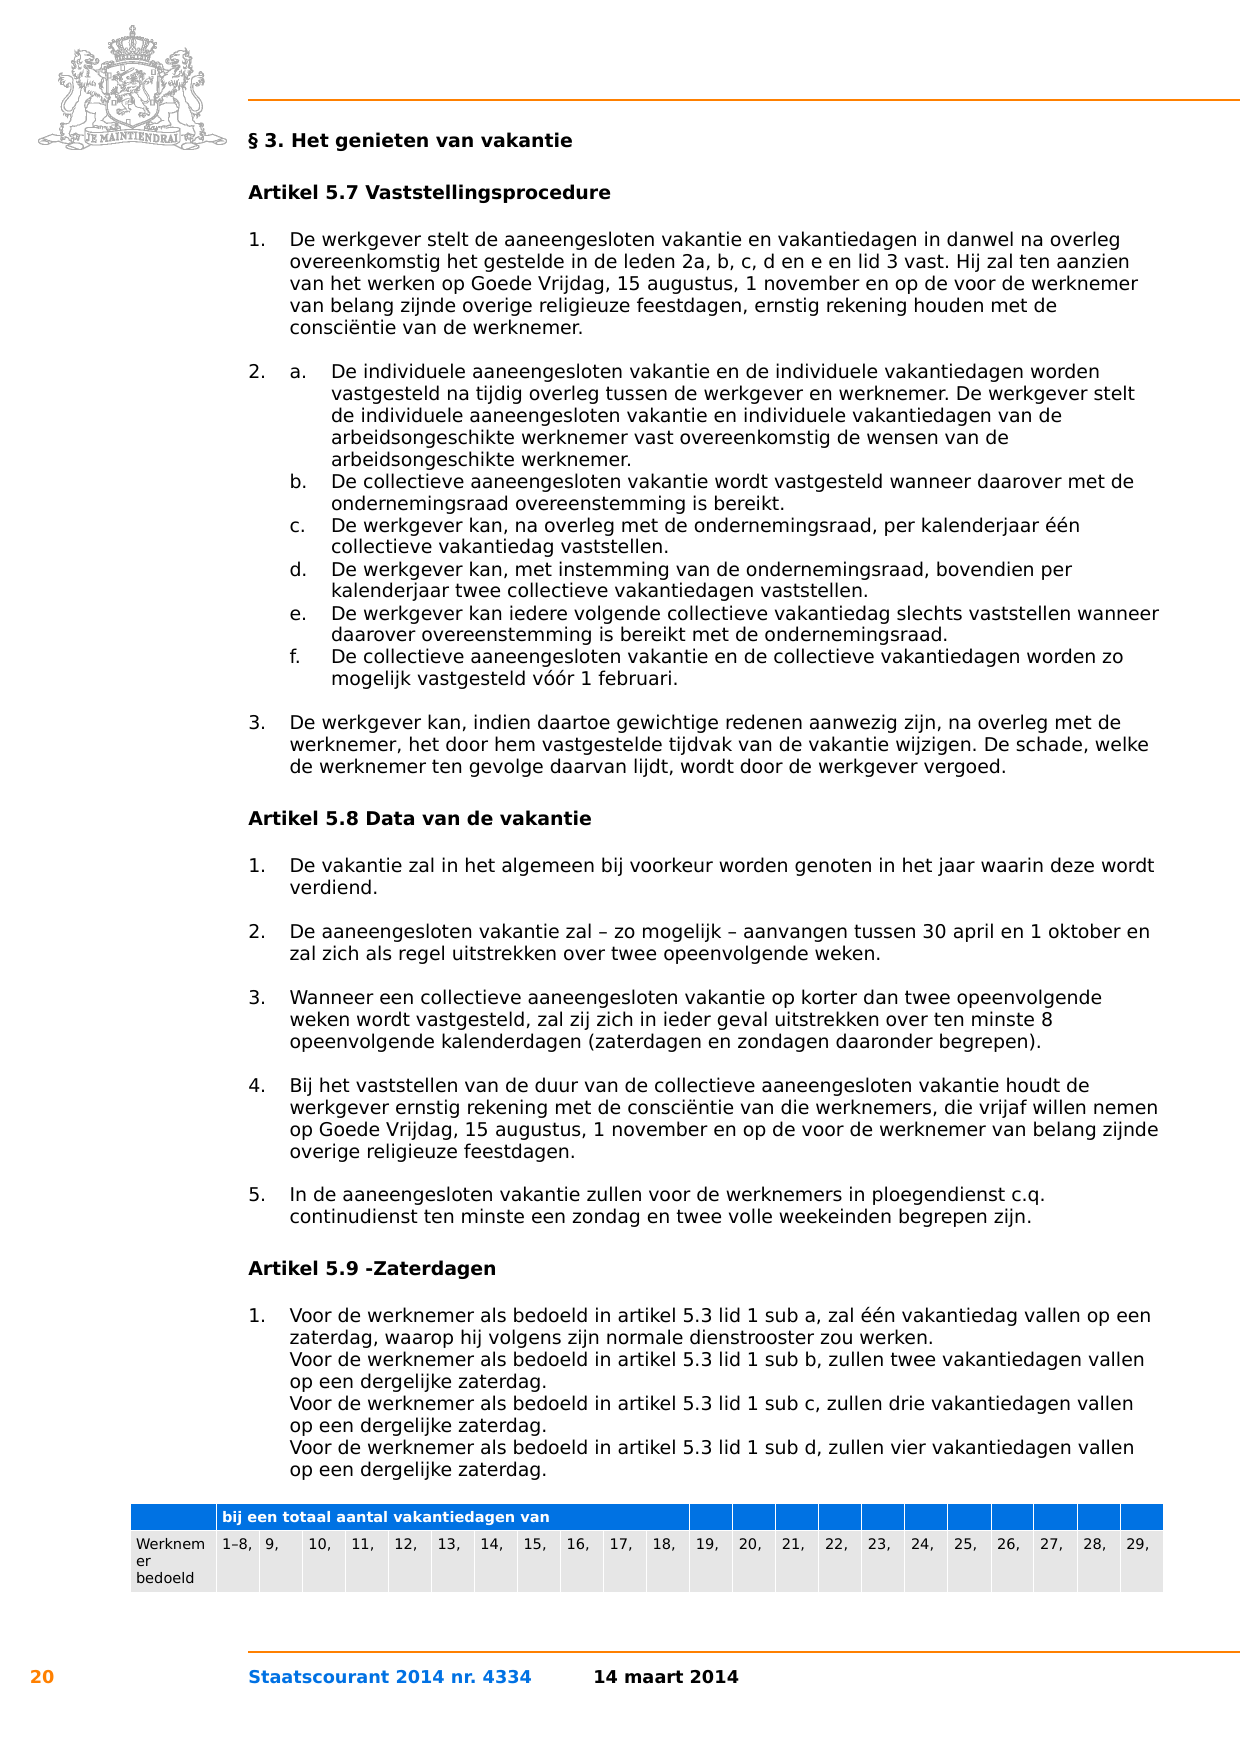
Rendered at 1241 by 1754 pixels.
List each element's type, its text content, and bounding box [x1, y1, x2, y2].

subtitle Artikel 5.7 Vaststellingsprocedure [248, 182, 1163, 204]
table_cell 13, [432, 1531, 474, 1592]
table_cell 25, [948, 1531, 991, 1592]
text d. De werkgever kan, met instemming van de ondernemingsraad, bovendien per kalenderjaar twee collectieve vakantiedagen vaststellen. [289, 558, 1163, 602]
text b. De collectieve aaneengesloten vakantie wordt vastgesteld wanneer daarover met de ondernemingsraad overeenstemming is bereikt. [289, 471, 1163, 514]
table_header [1078, 1504, 1120, 1530]
table_cell 22, [819, 1531, 861, 1592]
table_header [690, 1504, 732, 1530]
table_header [905, 1504, 947, 1530]
text 1. De werkgever stelt de aaneengesloten vakantie en vakantiedagen in danwel na overleg overeenkomstig het gestelde in de leden 2a, b, c, d en e en lid 3 vast. Hij zal ten aanzien van het werken op Goede Vrijdag, 15 augustus, 1 november en op de voor de werknemer van belang zijnde overige religieuze feestdagen, ernstig rekening houden met de consciëntie van de werknemer. [248, 229, 1163, 339]
table_cell Werknemer bedoeld [131, 1531, 216, 1592]
text 2. a. De individuele aaneengesloten vakantie en de individuele vakantiedagen worden vastgesteld na tijdig overleg tussen de werkgever en werknemer. De werkgever stelt de individuele aaneengesloten vakantie en individuele vakantiedagen van de arbeidsongeschikte werknemer vast overeenkomstig de wensen van de arbeidsongeschikte werknemer. [248, 361, 1163, 471]
table_cell 29, [1121, 1531, 1163, 1592]
text 1. Voor de werknemer als bedoeld in artikel 5.3 lid 1 sub a, zal één vakantiedag vallen op een zaterdag, waarop hij volgens zijn normale dienstrooster zou werken. [248, 1305, 1163, 1349]
text 3. Wanneer een collectieve aaneengesloten vakantie op korter dan twee opeenvolgende weken wordt vastgesteld, zal zij zich in ieder geval uitstrekken over ten minste 8 opeenvolgende kalenderdagen (zaterdagen en zondagen daaronder begrepen). [248, 987, 1163, 1053]
table_cell 12, [389, 1531, 431, 1592]
table_header bij een totaal aantal vakantiedagen van [217, 1504, 689, 1530]
table_cell 19, [690, 1531, 732, 1592]
table_header [776, 1504, 818, 1530]
table_cell 28, [1078, 1531, 1120, 1592]
table_header [1121, 1504, 1163, 1530]
text Voor de werknemer als bedoeld in artikel 5.3 lid 1 sub c, zullen drie vakantiedagen vallen op een dergelijke zaterdag. [289, 1393, 1163, 1437]
text e. De werkgever kan iedere volgende collectieve vakantiedag slechts vaststellen wanneer daarover overeenstemming is bereikt met de ondernemingsraad. [289, 602, 1163, 646]
table_header [819, 1504, 861, 1530]
text c. De werkgever kan, na overleg met de ondernemingsraad, per kalenderjaar één collectieve vakantiedag vaststellen. [289, 514, 1163, 558]
subtitle Artikel 5.9 -Zaterdagen [248, 1258, 1163, 1280]
text 4. Bij het vaststellen van de duur van de collectieve aaneengesloten vakantie houdt de werkgever ernstig rekening met de consciëntie van die werknemers, die vrijaf willen nemen op Goede Vrijdag, 15 augustus, 1 november en op de voor de werknemer van belang zijnde overige religieuze feestdagen. [248, 1074, 1163, 1162]
text Voor de werknemer als bedoeld in artikel 5.3 lid 1 sub d, zullen vier vakantiedagen vallen op een dergelijke zaterdag. [289, 1437, 1163, 1481]
table_cell 21, [776, 1531, 818, 1592]
text f. De collectieve aaneengesloten vakantie en de collectieve vakantiedagen worden zo mogelijk vastgesteld vóór 1 februari. [289, 646, 1163, 690]
table_cell 14, [475, 1531, 517, 1592]
table_header [733, 1504, 775, 1530]
subtitle § 3. Het genieten van vakantie [248, 130, 1163, 152]
table_header [131, 1504, 216, 1530]
table_cell 11, [346, 1531, 388, 1592]
table_cell 26, [992, 1531, 1033, 1592]
text 2. De aaneengesloten vakantie zal – zo mogelijk – aanvangen tussen 30 april en 1 oktober en zal zich als regel uitstrekken over twee opeenvolgende weken. [248, 921, 1163, 965]
table_cell 15, [518, 1531, 560, 1592]
table_cell 18, [647, 1531, 689, 1592]
table_cell 17, [604, 1531, 646, 1592]
table_cell 20, [733, 1531, 775, 1592]
table_cell 27, [1034, 1531, 1077, 1592]
text Voor de werknemer als bedoeld in artikel 5.3 lid 1 sub b, zullen twee vakantiedagen vallen op een dergelijke zaterdag. [289, 1349, 1163, 1393]
table_cell 10, [303, 1531, 345, 1592]
table_header [862, 1504, 904, 1530]
table_header [992, 1504, 1033, 1530]
subtitle Artikel 5.8 Data van de vakantie [248, 808, 1163, 830]
text 1. De vakantie zal in het algemeen bij voorkeur worden genoten in het jaar waarin deze wordt verdiend. [248, 855, 1163, 899]
table_cell 23, [862, 1531, 904, 1592]
text 5. In de aaneengesloten vakantie zullen voor de werknemers in ploegendienst c.q. continudienst ten minste een zondag en twee volle weekeinden begrepen zijn. [248, 1184, 1163, 1228]
table_cell 9, [260, 1531, 302, 1592]
table_header [1034, 1504, 1077, 1530]
table_cell 24, [905, 1531, 947, 1592]
table_cell 1–8, [217, 1531, 259, 1592]
table_header [948, 1504, 991, 1530]
picture [38, 25, 227, 150]
text 3. De werkgever kan, indien daartoe gewichtige redenen aanwezig zijn, na overleg met de werknemer, het door hem vastgestelde tijdvak van de vakantie wijzigen. De schade, welke de werknemer ten gevolge daarvan lijdt, wordt door de werkgever vergoed. [248, 712, 1163, 778]
table_cell 16, [561, 1531, 603, 1592]
